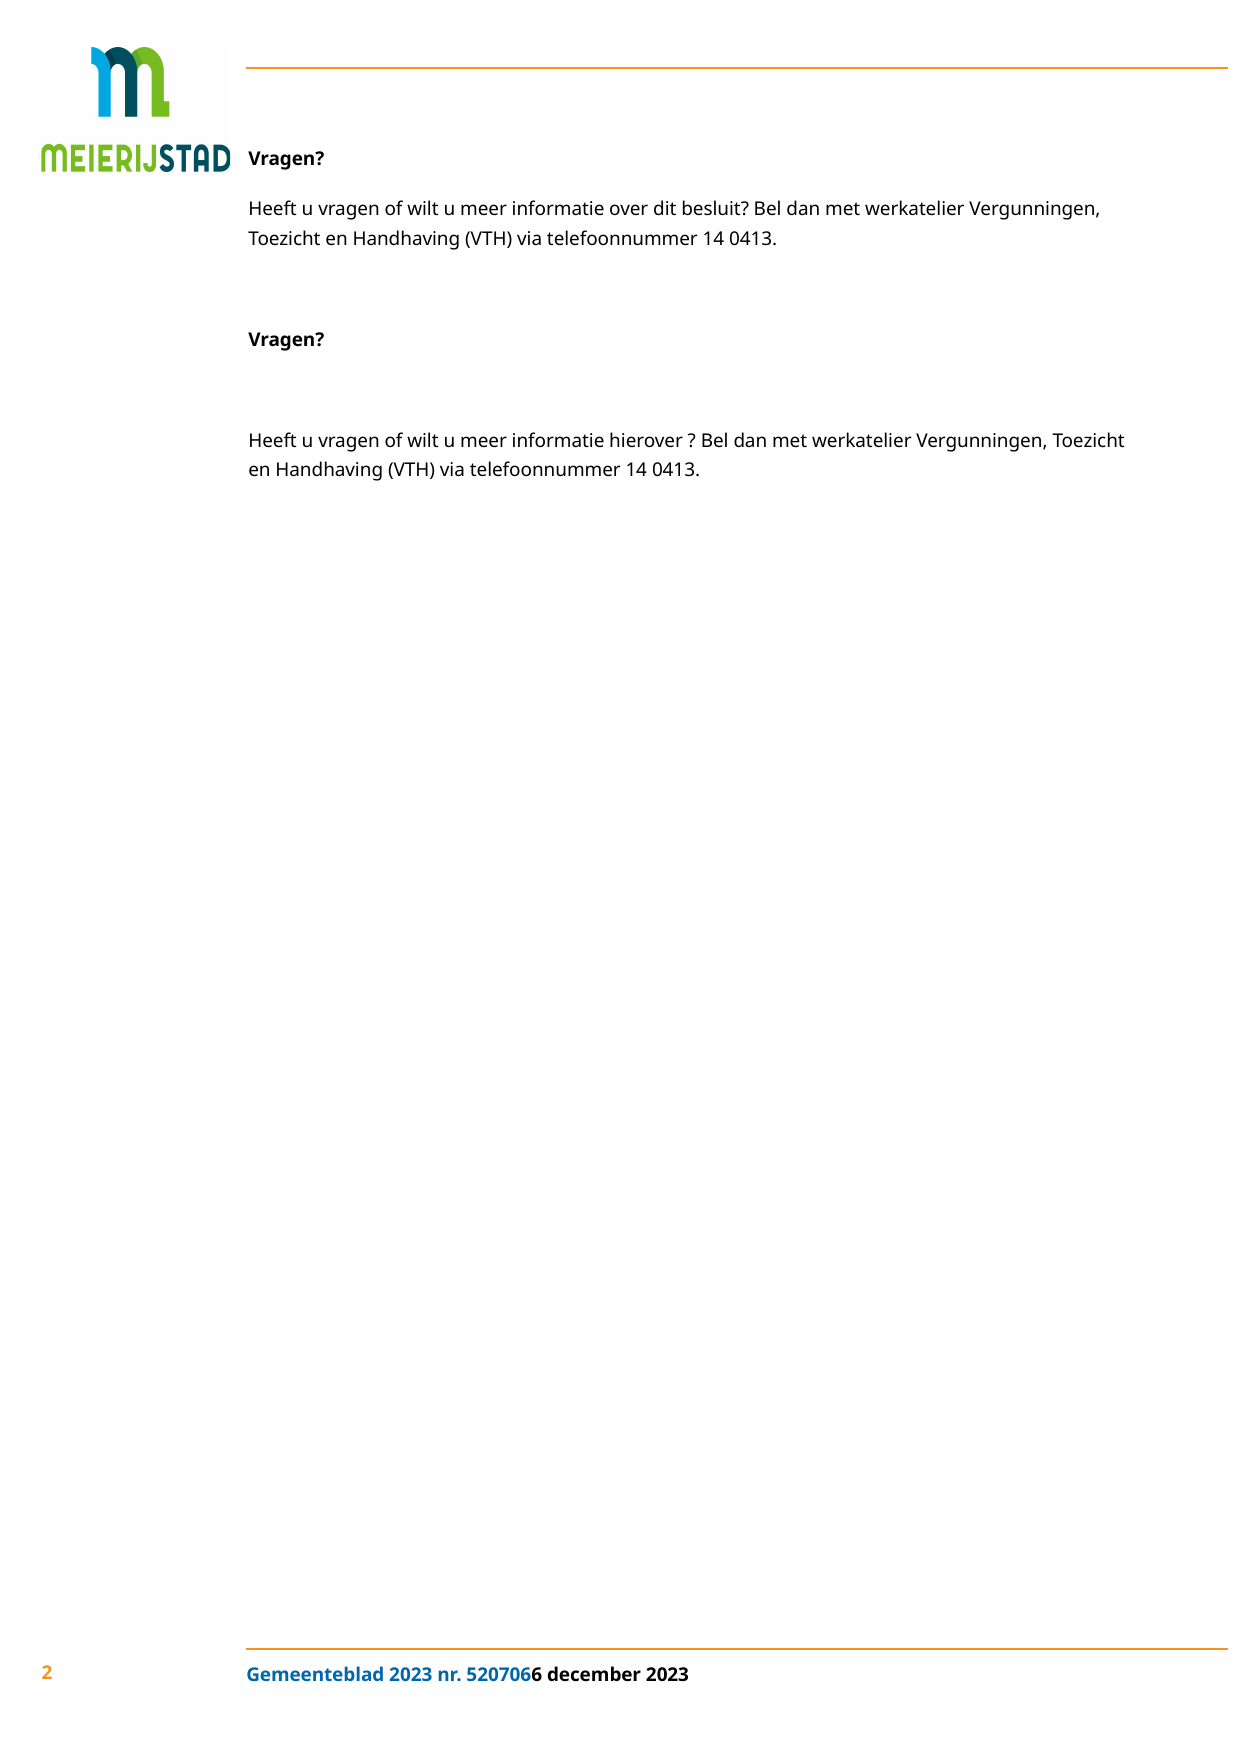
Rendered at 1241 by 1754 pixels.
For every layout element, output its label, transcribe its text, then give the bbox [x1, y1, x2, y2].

text Vragen? [248, 326, 1152, 352]
picture [41, 47, 231, 172]
text Heeft u vragen of wilt u meer informatie hierover ? Bel dan met werkatelier Vergunningen, Toezicht en Handhaving (VTH) via telefoonnummer 14 0413. [248, 427, 1152, 482]
text Vragen? [248, 145, 1152, 171]
text Heeft u vragen of wilt u meer informatie over dit besluit? Bel dan met werkatelier Vergunningen, Toezicht en Handhaving (VTH) via telefoonnummer 14 0413. [248, 196, 1152, 251]
